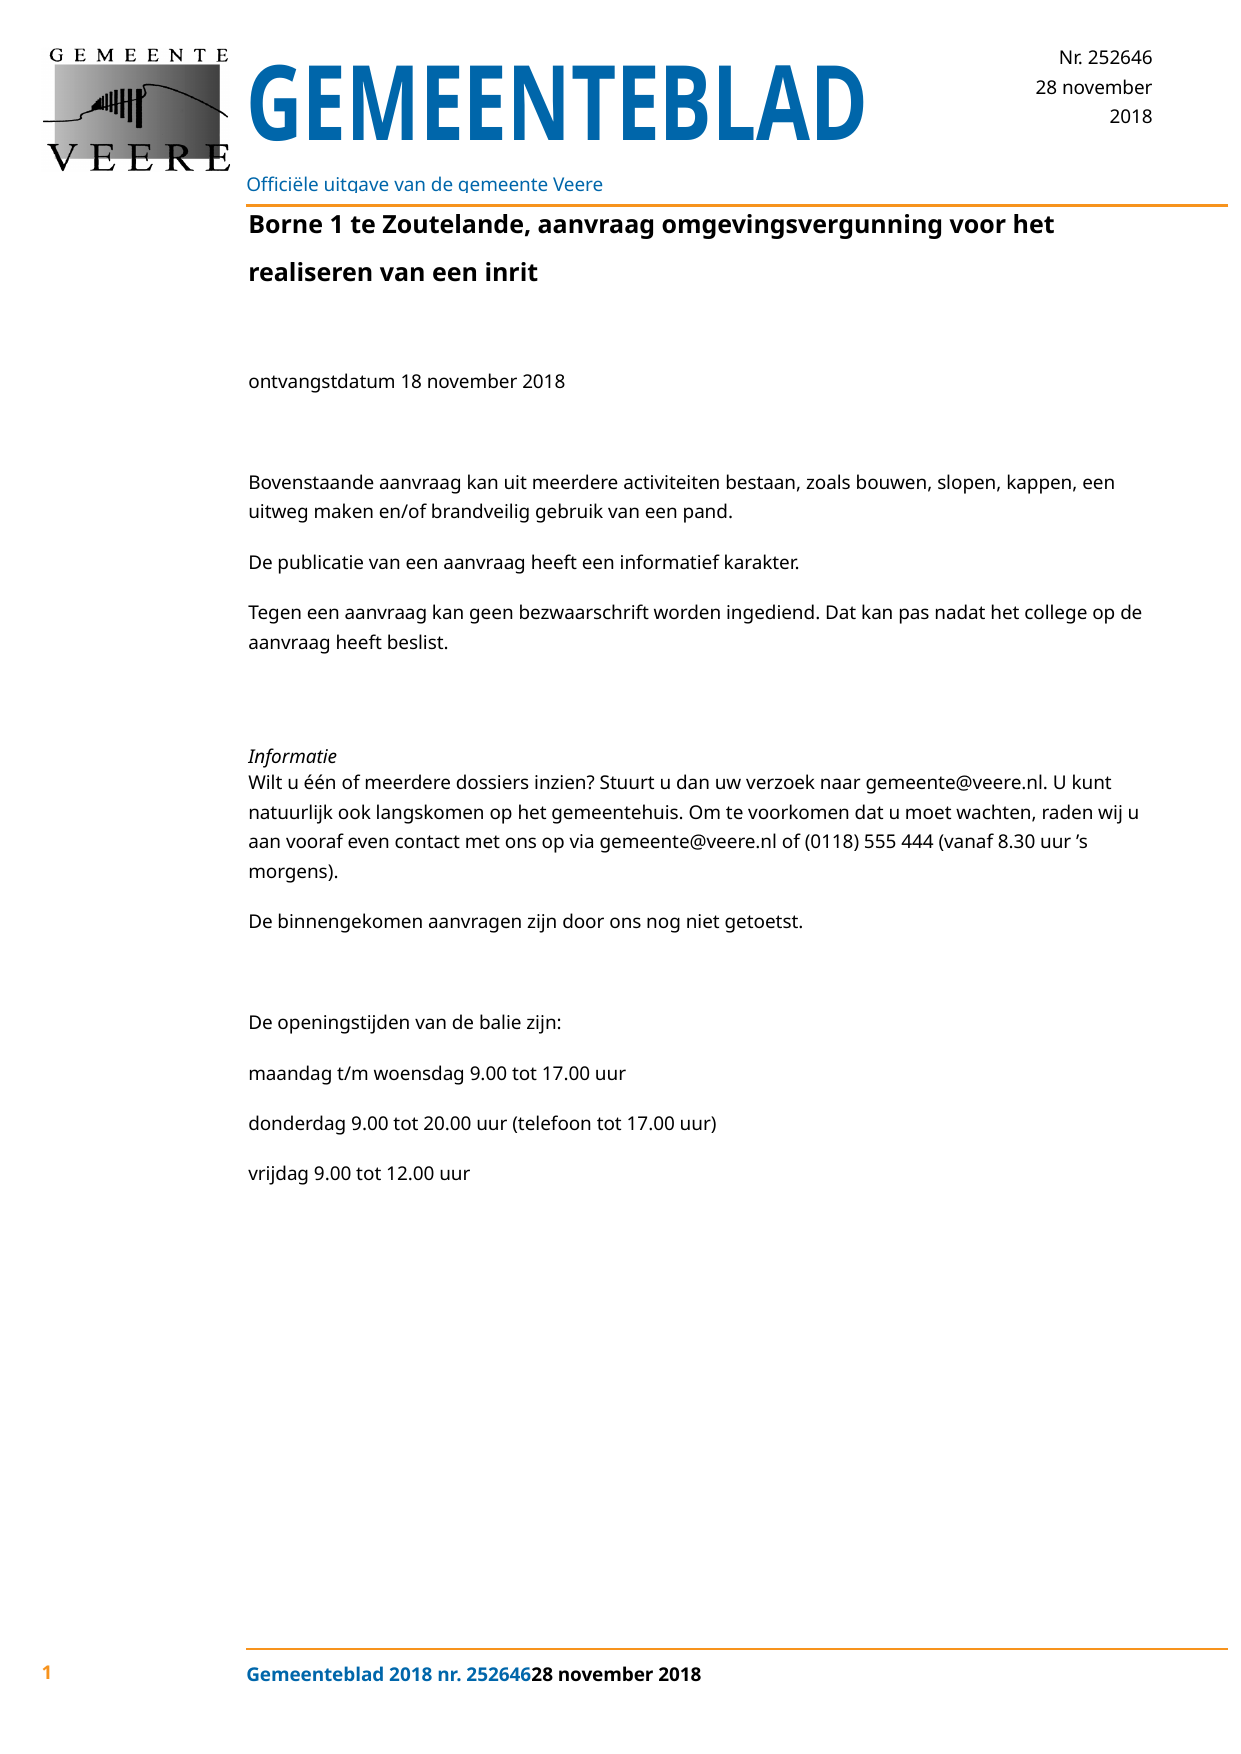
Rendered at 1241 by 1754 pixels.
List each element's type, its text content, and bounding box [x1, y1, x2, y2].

text Bovenstaande aanvraag kan uit meerdere activiteiten bestaan, zoals bouwen, slopen, kappen, een uitweg maken en/of brandveilig gebruik van een pand. [248, 469, 1152, 524]
text De binnengekomen aanvragen zijn door ons nog niet getoetst. [248, 908, 1152, 934]
text donderdag 9.00 tot 20.00 uur (telefoon tot 17.00 uur) [248, 1110, 1152, 1136]
picture [41, 47, 231, 172]
text vrijdag 9.00 tot 12.00 uur [248, 1161, 1152, 1186]
text Tegen een aanvraag kan geen bezwaarschrift worden ingediend. Dat kan pas nadat het college op de aanvraag heeft beslist. [248, 599, 1152, 655]
text Wilt u één of meerdere dossiers inzien? Stuurt u dan uw verzoek naar gemeente@veere.nl. U kunt natuurlijk ook langskomen op het gemeentehuis. Om te voorkomen dat u moet wachten, raden wij u aan vooraf even contact met ons op via gemeente@veere.nl of (0118) 555 444 (vanaf 8.30 uur ’s morgens). [248, 769, 1152, 884]
text De publicatie van een aanvraag heeft een informatief karakter. [248, 549, 1152, 575]
text ontvangstdatum 18 november 2018 [248, 368, 1152, 394]
text De openingstijden van de balie zijn: [248, 1009, 1152, 1035]
text maandag t/m woensdag 9.00 tot 17.00 uur [248, 1060, 1152, 1085]
text Borne 1 te Zoutelande, aanvraag omgevingsvergunning voor het realiseren van een inrit [248, 207, 1152, 288]
text Informatie [248, 743, 1152, 769]
